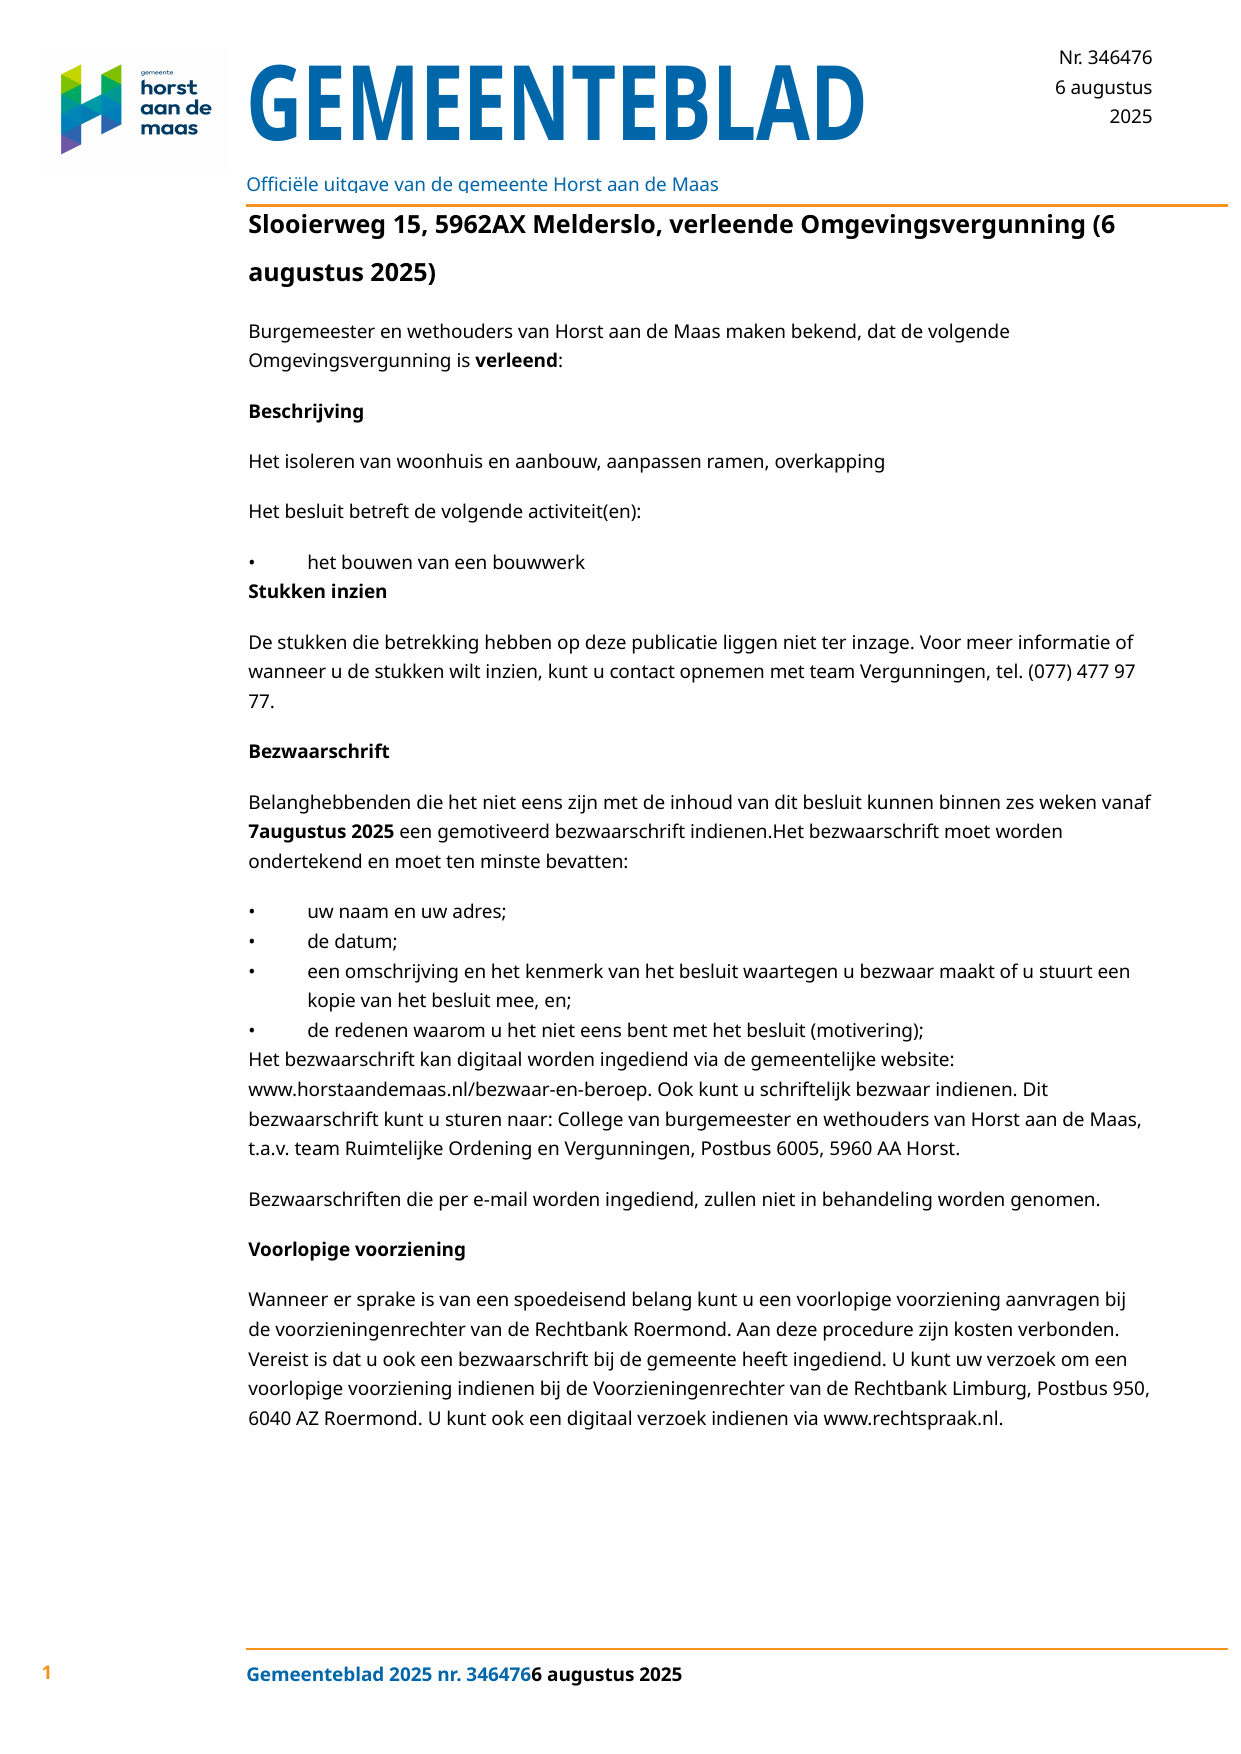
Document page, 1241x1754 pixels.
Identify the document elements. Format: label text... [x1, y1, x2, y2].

text De stukken die betrekking hebben op deze publicatie liggen niet ter inzage. Voor meer informatie of wanneer u de stukken wilt inzien, kunt u contact opnemen met team Vergunningen, tel. (077) 477 97 77. [248, 629, 1152, 714]
list uw naam en uw adres; [248, 899, 1152, 924]
list een omschrijving en het kenmerk van het besluit waartegen u bezwaar maakt of u stuurt een kopie van het besluit mee, en; [248, 958, 1152, 1013]
text Bezwaarschriften die per e-mail worden ingediend, zullen niet in behandeling worden genomen. [248, 1186, 1152, 1212]
text Slooierweg 15, 5962AX Melderslo, verleende Omgevingsvergunning (6 augustus 2025) [248, 207, 1152, 288]
text Het isoleren van woonhuis en aanbouw, aanpassen ramen, overkapping [248, 448, 1152, 474]
text Stukken inzien [248, 579, 1152, 604]
text Burgemeester en wethouders van Horst aan de Maas maken bekend, dat de volgende Omgevingsvergunning is verleend: [248, 318, 1152, 373]
list de datum; [248, 928, 1152, 954]
list de redenen waarom u het niet eens bent met het besluit (motivering); [248, 1017, 1152, 1043]
text Het besluit betreft de volgende activiteit(en): [248, 499, 1152, 524]
text Bezwaarschrift [248, 739, 1152, 764]
text Voorlopige voorziening [248, 1236, 1152, 1262]
text Belanghebbenden die het niet eens zijn met de inhoud van dit besluit kunnen binnen zes weken vanaf 7augustus 2025 een gemotiveerd bezwaarschrift indienen.Het bezwaarschrift moet worden ondertekend en moet ten minste bevatten: [248, 789, 1152, 874]
picture [41, 47, 231, 172]
text Het bezwaarschrift kan digitaal worden ingediend via de gemeentelijke website: www.horstaandemaas.nl/bezwaar-en-beroep. Ook kunt u schriftelijk bezwaar indienen. Dit bezwaarschrift kunt u sturen naar: College van burgemeester en wethouders van Horst aan de Maas, t.a.v. team Ruimtelijke Ordening en Vergunningen, Postbus 6005, 5960 AA Horst. [248, 1047, 1152, 1161]
text Wanneer er sprake is van een spoedeisend belang kunt u een voorlopige voorziening aanvragen bij de voorzieningenrechter van de Rechtbank Roermond. Aan deze procedure zijn kosten verbonden. Vereist is dat u ook een bezwaarschrift bij de gemeente heeft ingediend. U kunt uw verzoek om een voorlopige voorziening indienen bij de Voorzieningenrechter van de Rechtbank Limburg, Postbus 950, 6040 AZ Roermond. U kunt ook een digitaal verzoek indienen via www.rechtspraak.nl. [248, 1287, 1152, 1431]
text Beschrijving [248, 398, 1152, 424]
list het bouwen van een bouwwerk [248, 549, 1152, 575]
